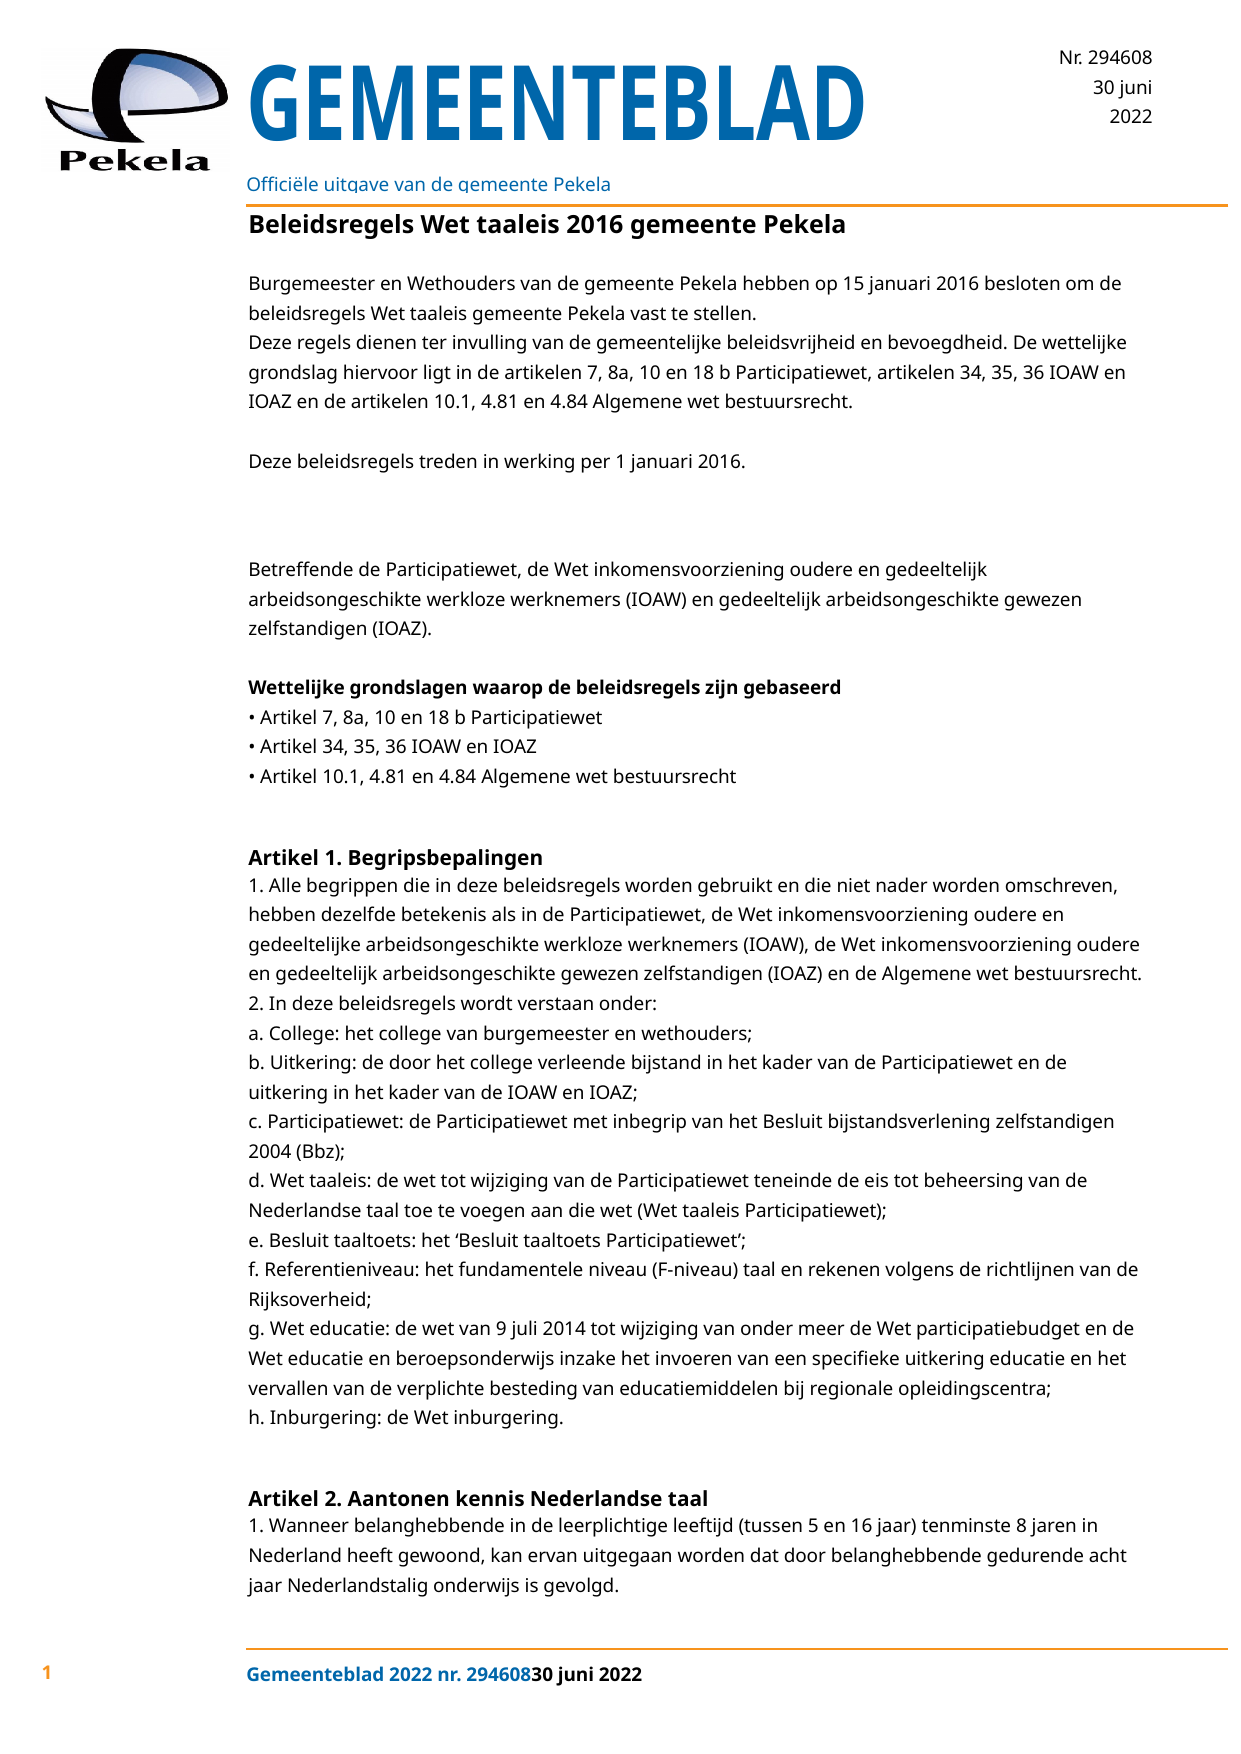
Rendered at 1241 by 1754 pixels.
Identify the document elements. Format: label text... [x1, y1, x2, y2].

picture [41, 47, 231, 172]
text Artikel 1. Begripsbepalingen [248, 843, 1152, 872]
text Burgemeester en Wethouders van de gemeente Pekela hebben op 15 januari 2016 besloten om de beleidsregels Wet taaleis gemeente Pekela vast te stellen. [248, 270, 1152, 326]
text c. Participatiewet: de Participatiewet met inbegrip van het Besluit bijstandsverlening zelfstandigen 2004 (Bbz); [248, 1108, 1152, 1164]
text g. Wet educatie: de wet van 9 juli 2014 tot wijziging van onder meer de Wet participatiebudget en de Wet educatie en beroepsonderwijs inzake het invoeren van een specifieke uitkering educatie en het vervallen van de verplichte besteding van educatiemiddelen bij regionale opleidingscentra; [248, 1316, 1152, 1400]
text a. College: het college van burgemeester en wethouders; [248, 1020, 1152, 1045]
text • Artikel 7, 8a, 10 en 18 b Participatiewet [248, 704, 1152, 730]
text 2. In deze beleidsregels wordt verstaan onder: [248, 990, 1152, 1016]
text 1. Wanneer belanghebbende in de leerplichtige leeftijd (tussen 5 en 16 jaar) tenminste 8 jaren in Nederland heeft gewoond, kan ervan uitgegaan worden dat door belanghebbende gedurende acht jaar Nederlandstalig onderwijs is gevolgd. [248, 1513, 1152, 1598]
text f. Referentieniveau: het fundamentele niveau (F-niveau) taal en rekenen volgens de richtlijnen van de Rijksoverheid; [248, 1256, 1152, 1312]
text e. Besluit taaltoets: het ‘Besluit taaltoets Participatiewet’; [248, 1227, 1152, 1252]
text d. Wet taaleis: de wet tot wijziging van de Participatiewet teneinde de eis tot beheersing van de Nederlandse taal toe te voegen aan die wet (Wet taaleis Participatiewet); [248, 1168, 1152, 1223]
text • Artikel 34, 35, 36 IOAW en IOAZ [248, 734, 1152, 759]
text Deze beleidsregels treden in werking per 1 januari 2016. [248, 448, 1152, 473]
text b. Uitkering: de door het college verleende bijstand in het kader van de Participatiewet en de uitkering in het kader van de IOAW en IOAZ; [248, 1049, 1152, 1104]
text Beleidsregels Wet taaleis 2016 gemeente Pekela [248, 207, 1152, 241]
text 1. Alle begrippen die in deze beleidsregels worden gebruikt en die niet nader worden omschreven, hebben dezelfde betekenis als in de Participatiewet, de Wet inkomensvoorziening oudere en gedeeltelijke arbeidsongeschikte werkloze werknemers (IOAW), de Wet inkomensvoorziening oudere en gedeeltelijk arbeidsongeschikte gewezen zelfstandigen (IOAZ) en de Algemene wet bestuursrecht. [248, 872, 1152, 986]
text • Artikel 10.1, 4.81 en 4.84 Algemene wet bestuursrecht [248, 763, 1152, 789]
text Betreffende de Participatiewet, de Wet inkomensvoorziening oudere en gedeeltelijk arbeidsongeschikte werkloze werknemers (IOAW) en gedeeltelijk arbeidsongeschikte gewezen zelfstandigen (IOAZ). [248, 556, 1152, 641]
text Deze regels dienen ter invulling van de gemeentelijke beleidsvrijheid en bevoegdheid. De wettelijke grondslag hiervoor ligt in de artikelen 7, 8a, 10 en 18 b Participatiewet, artikelen 34, 35, 36 IOAW en IOAZ en de artikelen 10.1, 4.81 en 4.84 Algemene wet bestuursrecht. [248, 329, 1152, 414]
text Wettelijke grondslagen waarop de beleidsregels zijn gebaseerd [248, 674, 1152, 700]
text h. Inburgering: de Wet inburgering. [248, 1404, 1152, 1430]
text Artikel 2. Aantonen kennis Nederlandse taal [248, 1484, 1152, 1513]
